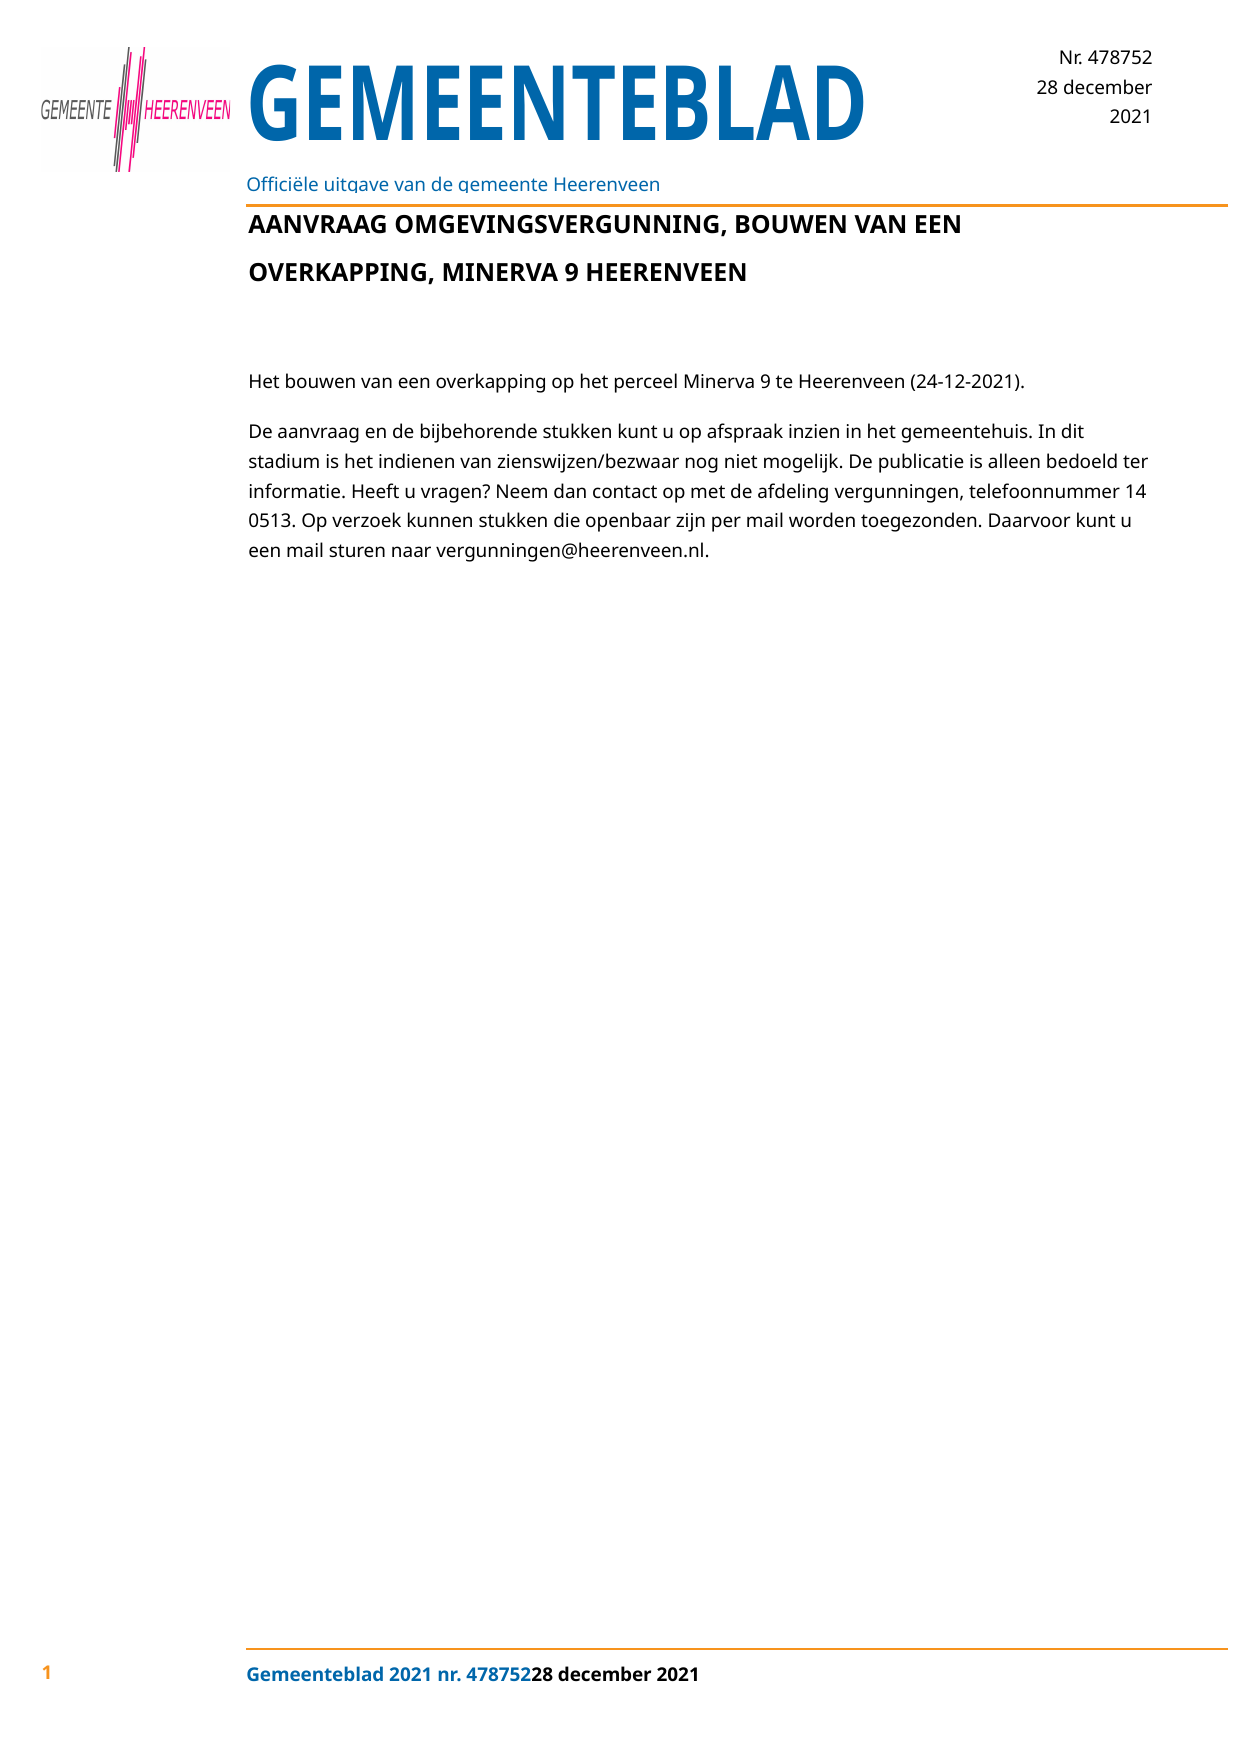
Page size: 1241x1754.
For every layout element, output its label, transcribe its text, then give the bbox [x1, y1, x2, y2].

text AANVRAAG OMGEVINGSVERGUNNING, BOUWEN VAN EEN OVERKAPPING, MINERVA 9 HEERENVEEN [248, 207, 1152, 288]
text Het bouwen van een overkapping op het perceel Minerva 9 te Heerenveen (24-12-2021). [248, 368, 1152, 394]
text De aanvraag en de bijbehorende stukken kunt u op afspraak inzien in het gemeentehuis. In dit stadium is het indienen van zienswijzen/bezwaar nog niet mogelijk. De publicatie is alleen bedoeld ter informatie. Heeft u vragen? Neem dan contact op met de afdeling vergunningen, telefoonnummer 14 0513. Op verzoek kunnen stukken die openbaar zijn per mail worden toegezonden. Daarvoor kunt u een mail sturen naar vergunningen@heerenveen.nl. [248, 419, 1152, 563]
picture [41, 47, 231, 172]
